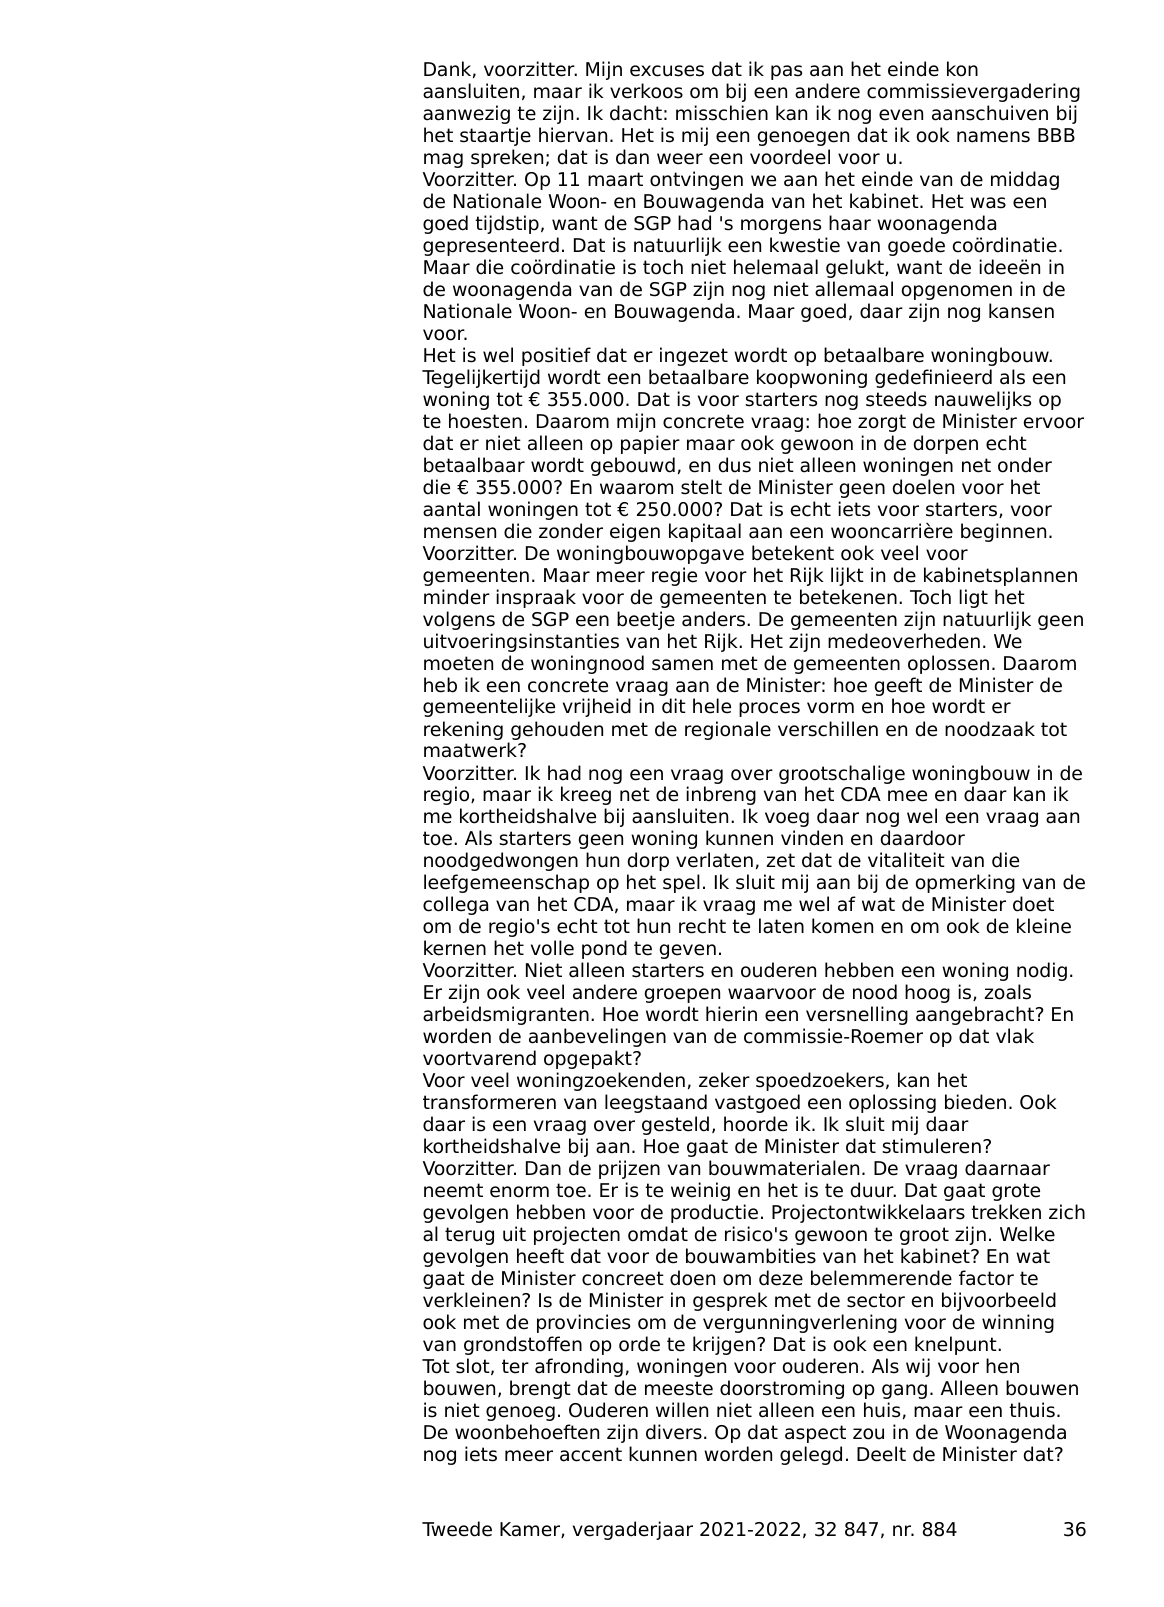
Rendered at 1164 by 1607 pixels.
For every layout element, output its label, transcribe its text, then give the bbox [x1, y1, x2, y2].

text Voor veel woningzoekenden, zeker spoedzoekers, kan het transformeren van leegstaand vastgoed een oplossing bieden. Ook daar is een vraag over gesteld, hoorde ik. Ik sluit mij daar kortheidshalve bij aan. Hoe gaat de Minister dat stimuleren? [422, 1070, 1087, 1158]
text Voorzitter. Op 11 maart ontvingen we aan het einde van de middag de Nationale Woon- en Bouwagenda van het kabinet. Het was een goed tijdstip, want de SGP had 's morgens haar woonagenda gepresenteerd. Dat is natuurlijk een kwestie van goede coördinatie. Maar die coördinatie is toch niet helemaal gelukt, want de ideeën in de woonagenda van de SGP zijn nog niet allemaal opgenomen in de Nationale Woon- en Bouwagenda. Maar goed, daar zijn nog kansen voor. [422, 169, 1087, 345]
text Tot slot, ter afronding, woningen voor ouderen. Als wij voor hen bouwen, brengt dat de meeste doorstroming op gang. Alleen bouwen is niet genoeg. Ouderen willen niet alleen een huis, maar een thuis. De woonbehoeften zijn divers. Op dat aspect zou in de Woonagenda nog iets meer accent kunnen worden gelegd. Deelt de Minister dat? [422, 1356, 1087, 1466]
text Het is wel positief dat er ingezet wordt op betaalbare woningbouw. Tegelijkertijd wordt een betaalbare koopwoning gedefinieerd als een woning tot € 355.000. Dat is voor starters nog steeds nauwelijks op te hoesten. Daarom mijn concrete vraag: hoe zorgt de Minister ervoor dat er niet alleen op papier maar ook gewoon in de dorpen echt betaalbaar wordt gebouwd, en dus niet alleen woningen net onder die € 355.000? En waarom stelt de Minister geen doelen voor het aantal woningen tot € 250.000? Dat is echt iets voor starters, voor mensen die zonder eigen kapitaal aan een wooncarrière beginnen. [422, 345, 1087, 543]
text Dank, voorzitter. Mijn excuses dat ik pas aan het einde kon aansluiten, maar ik verkoos om bij een andere commissievergadering aanwezig te zijn. Ik dacht: misschien kan ik nog even aanschuiven bij het staartje hiervan. Het is mij een genoegen dat ik ook namens BBB mag spreken; dat is dan weer een voordeel voor u. [422, 59, 1087, 169]
text Voorzitter. Niet alleen starters en ouderen hebben een woning nodig. Er zijn ook veel andere groepen waarvoor de nood hoog is, zoals arbeidsmigranten. Hoe wordt hierin een versnelling aangebracht? En worden de aanbevelingen van de commissie-Roemer op dat vlak voortvarend opgepakt? [422, 960, 1087, 1070]
text Voorzitter. De woningbouwopgave betekent ook veel voor gemeenten. Maar meer regie voor het Rijk lijkt in de kabinetsplannen minder inspraak voor de gemeenten te betekenen. Toch ligt het volgens de SGP een beetje anders. De gemeenten zijn natuurlijk geen uitvoeringsinstanties van het Rijk. Het zijn medeoverheden. We moeten de woningnood samen met de gemeenten oplossen. Daarom heb ik een concrete vraag aan de Minister: hoe geeft de Minister de gemeentelijke vrijheid in dit hele proces vorm en hoe wordt er rekening gehouden met de regionale verschillen en de noodzaak tot maatwerk? [422, 543, 1087, 762]
text Voorzitter. Dan de prijzen van bouwmaterialen. De vraag daarnaar neemt enorm toe. Er is te weinig en het is te duur. Dat gaat grote gevolgen hebben voor de productie. Projectontwikkelaars trekken zich al terug uit projecten omdat de risico's gewoon te groot zijn. Welke gevolgen heeft dat voor de bouwambities van het kabinet? En wat gaat de Minister concreet doen om deze belemmerende factor te verkleinen? Is de Minister in gesprek met de sector en bijvoorbeeld ook met de provincies om de vergunningverlening voor de winning van grondstoffen op orde te krijgen? Dat is ook een knelpunt. [422, 1158, 1087, 1356]
text Voorzitter. Ik had nog een vraag over grootschalige woningbouw in de regio, maar ik kreeg net de inbreng van het CDA mee en daar kan ik me kortheidshalve bij aansluiten. Ik voeg daar nog wel een vraag aan toe. Als starters geen woning kunnen vinden en daardoor noodgedwongen hun dorp verlaten, zet dat de vitaliteit van die leefgemeenschap op het spel. Ik sluit mij aan bij de opmerking van de collega van het CDA, maar ik vraag me wel af wat de Minister doet om de regio's echt tot hun recht te laten komen en om ook de kleine kernen het volle pond te geven. [422, 762, 1087, 960]
